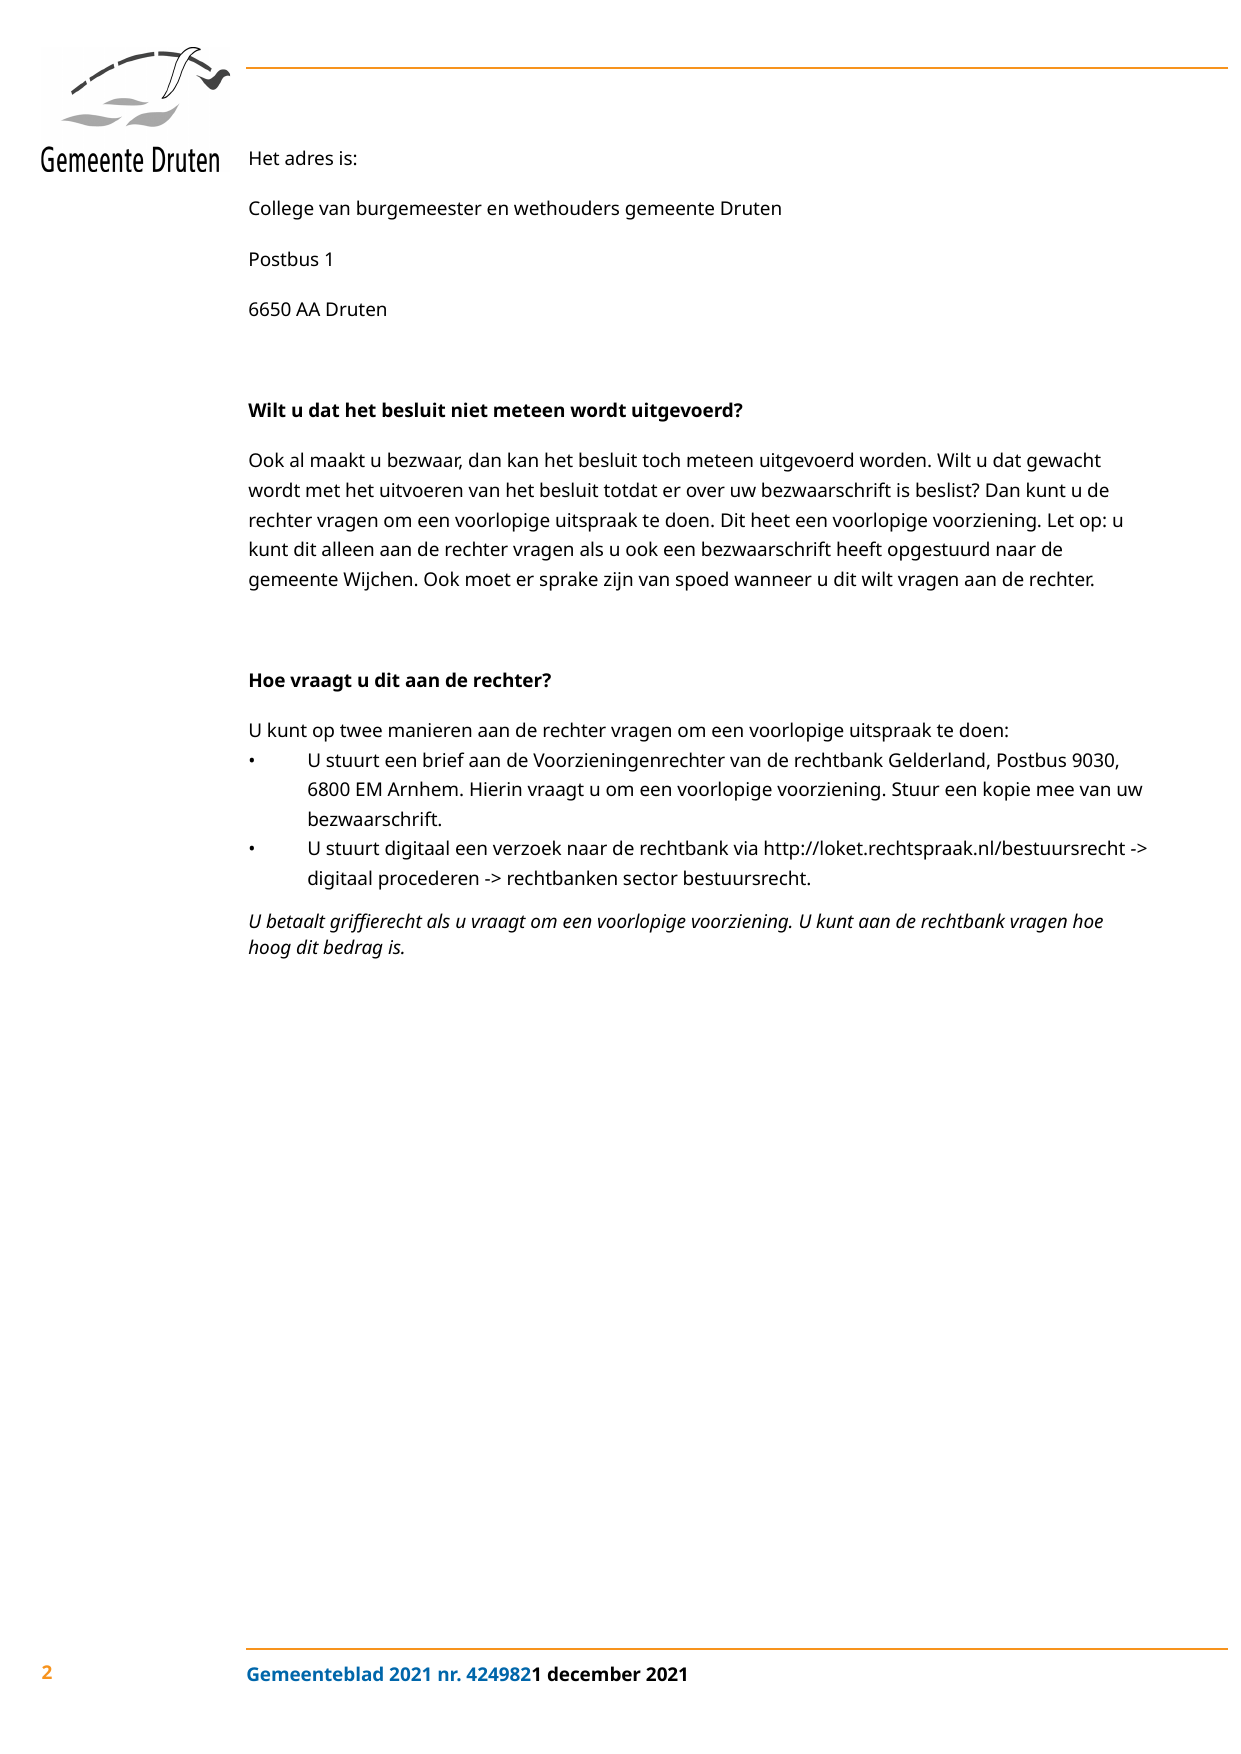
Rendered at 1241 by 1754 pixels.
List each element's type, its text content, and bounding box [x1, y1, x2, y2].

list U stuurt digitaal een verzoek naar de rechtbank via http://loket.rechtspraak.nl/bestuursrecht -> digitaal procederen -> rechtbanken sector bestuursrecht. [248, 836, 1152, 891]
text Ook al maakt u bezwaar, dan kan het besluit toch meteen uitgevoerd worden. Wilt u dat gewacht wordt met het uitvoeren van het besluit totdat er over uw bezwaarschrift is beslist? Dan kunt u de rechter vragen om een voorlopige uitspraak te doen. Dit heet een voorlopige voorziening. Let op: u kunt dit alleen aan de rechter vragen als u ook een bezwaarschrift heeft opgestuurd naar de gemeente Wijchen. Ook moet er sprake zijn van spoed wanneer u dit wilt vragen aan de rechter. [248, 448, 1152, 592]
text Postbus 1 [248, 246, 1152, 272]
list U stuurt een brief aan de Voorzieningenrechter van de rechtbank Gelderland, Postbus 9030, 6800 EM Arnhem. Hierin vraagt u om een voorlopige voorziening. Stuur een kopie mee van uw bezwaarschrift. [248, 747, 1152, 832]
picture [41, 47, 231, 172]
text College van burgemeester en wethouders gemeente Druten [248, 196, 1152, 221]
text 6650 AA Druten [248, 296, 1152, 322]
text Wilt u dat het besluit niet meteen wordt uitgevoerd? [248, 397, 1152, 423]
text U kunt op twee manieren aan de rechter vragen om een voorlopige uitspraak te doen: [248, 717, 1152, 743]
text Hoe vraagt u dit aan de rechter? [248, 667, 1152, 693]
text Het adres is: [248, 145, 1152, 171]
text U betaalt griffierecht als u vraagt om een voorlopige voorziening. U kunt aan de rechtbank vragen hoe hoog dit bedrag is. [248, 908, 1152, 960]
